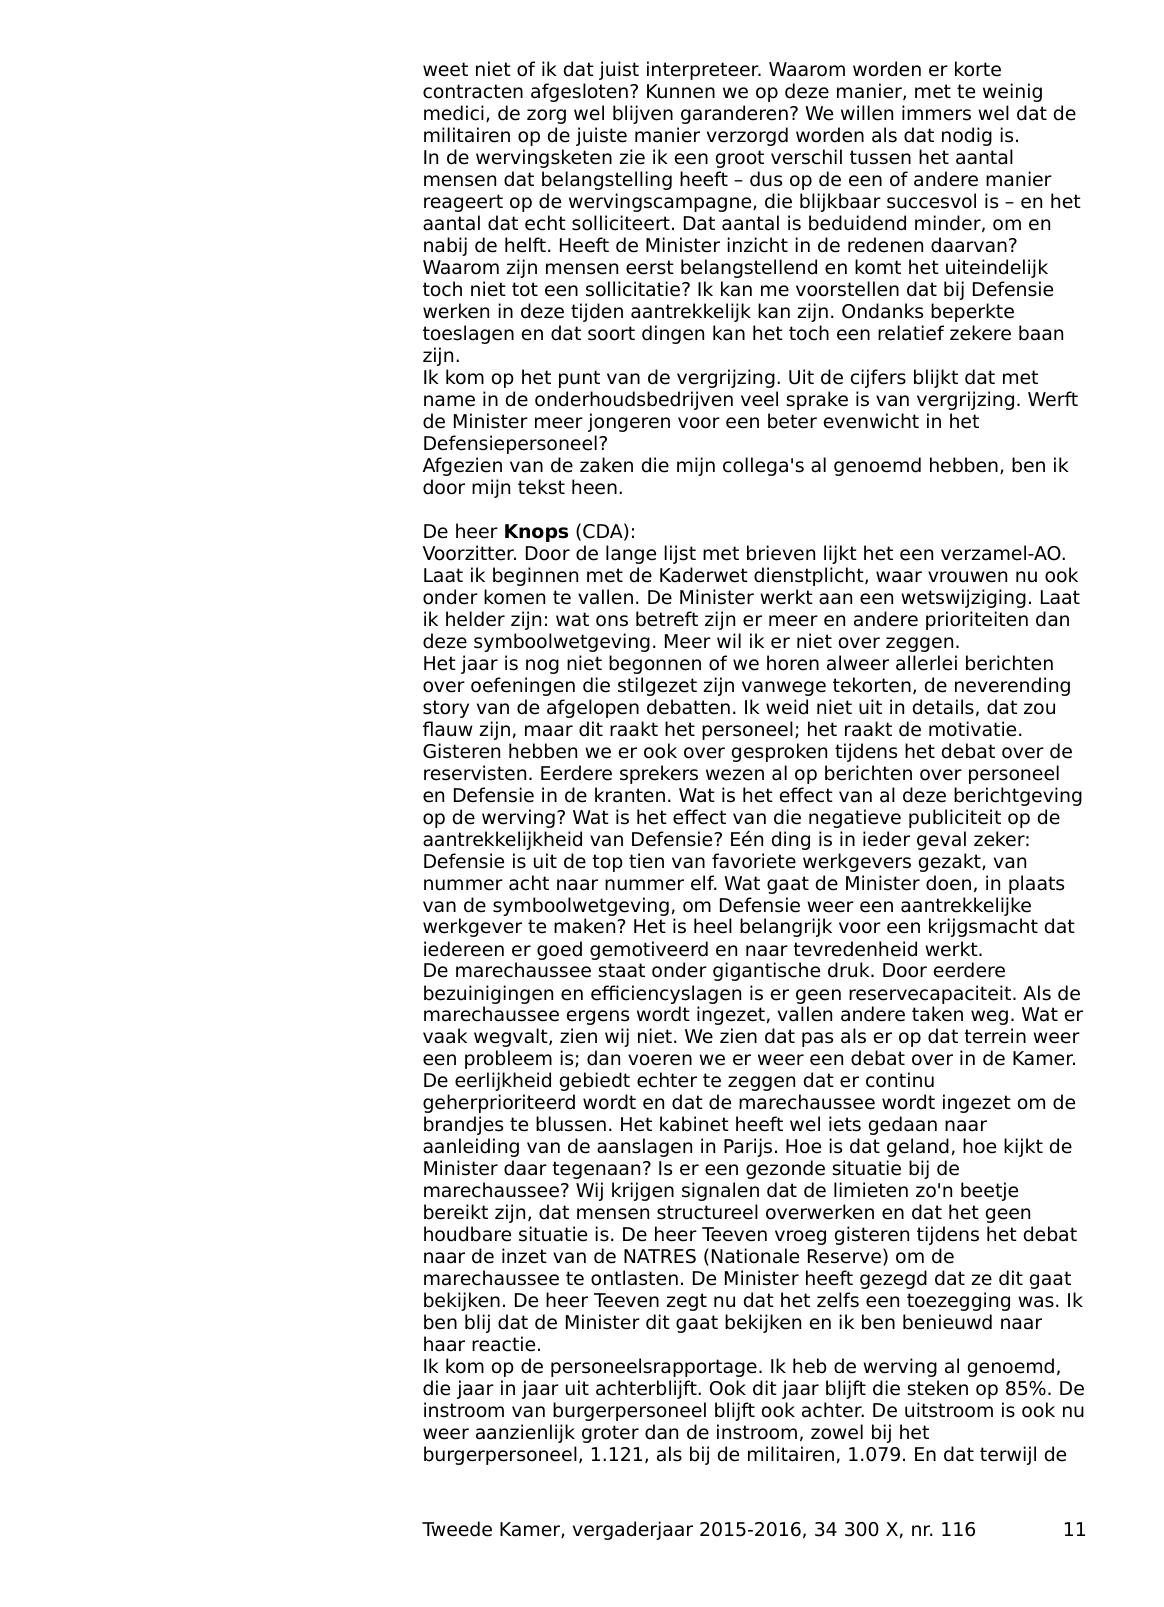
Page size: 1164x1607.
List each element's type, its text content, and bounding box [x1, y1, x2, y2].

text weet niet of ik dat juist interpreteer. Waarom worden er korte contracten afgesloten? Kunnen we op deze manier, met te weinig medici, de zorg wel blijven garanderen? We willen immers wel dat de militairen op de juiste manier verzorgd worden als dat nodig is. [422, 59, 1087, 147]
text Ik kom op de personeelsrapportage. Ik heb de werving al genoemd, die jaar in jaar uit achterblijft. Ook dit jaar blijft die steken op 85%. De instroom van burgerpersoneel blijft ook achter. De uitstroom is ook nu weer aanzienlijk groter dan de instroom, zowel bij het burgerpersoneel, 1.121, als bij de militairen, 1.079. En dat terwijl de [422, 1356, 1087, 1466]
text De heer Knops (CDA): [422, 521, 1087, 543]
text De marechaussee staat onder gigantische druk. Door eerdere bezuinigingen en efficiencyslagen is er geen reservecapaciteit. Als de marechaussee ergens wordt ingezet, vallen andere taken weg. Wat er vaak wegvalt, zien wij niet. We zien dat pas als er op dat terrein weer een probleem is; dan voeren we er weer een debat over in de Kamer. De eerlijkheid gebiedt echter te zeggen dat er continu geherprioriteerd wordt en dat de marechaussee wordt ingezet om de brandjes te blussen. Het kabinet heeft wel iets gedaan naar aanleiding van de aanslagen in Parijs. Hoe is dat geland, hoe kijkt de Minister daar tegenaan? Is er een gezonde situatie bij de marechaussee? Wij krijgen signalen dat de limieten zo'n beetje bereikt zijn, dat mensen structureel overwerken en dat het geen houdbare situatie is. De heer Teeven vroeg gisteren tijdens het debat naar de inzet van de NATRES (Nationale Reserve) om de marechaussee te ontlasten. De Minister heeft gezegd dat ze dit gaat bekijken. De heer Teeven zegt nu dat het zelfs een toezegging was. Ik ben blij dat de Minister dit gaat bekijken en ik ben benieuwd naar haar reactie. [422, 960, 1087, 1356]
text Ik kom op het punt van de vergrijzing. Uit de cijfers blijkt dat met name in de onderhoudsbedrijven veel sprake is van vergrijzing. Werft de Minister meer jongeren voor een beter evenwicht in het Defensiepersoneel? [422, 367, 1087, 455]
text Het jaar is nog niet begonnen of we horen alweer allerlei berichten over oefeningen die stilgezet zijn vanwege tekorten, de neverending story van de afgelopen debatten. Ik weid niet uit in details, dat zou flauw zijn, maar dit raakt het personeel; het raakt de motivatie. Gisteren hebben we er ook over gesproken tijdens het debat over de reservisten. Eerdere sprekers wezen al op berichten over personeel en Defensie in de kranten. Wat is het effect van al deze berichtgeving op de werving? Wat is het effect van die negatieve publiciteit op de aantrekkelijkheid van Defensie? Eén ding is in ieder geval zeker: Defensie is uit de top tien van favoriete werkgevers gezakt, van nummer acht naar nummer elf. Wat gaat de Minister doen, in plaats van de symboolwetgeving, om Defensie weer een aantrekkelijke werkgever te maken? Het is heel belangrijk voor een krijgsmacht dat iedereen er goed gemotiveerd en naar tevredenheid werkt. [422, 653, 1087, 960]
text In de wervingsketen zie ik een groot verschil tussen het aantal mensen dat belangstelling heeft – dus op de een of andere manier reageert op de wervingscampagne, die blijkbaar succesvol is – en het aantal dat echt solliciteert. Dat aantal is beduidend minder, om en nabij de helft. Heeft de Minister inzicht in de redenen daarvan? Waarom zijn mensen eerst belangstellend en komt het uiteindelijk toch niet tot een sollicitatie? Ik kan me voorstellen dat bij Defensie werken in deze tijden aantrekkelijk kan zijn. Ondanks beperkte toeslagen en dat soort dingen kan het toch een relatief zekere baan zijn. [422, 147, 1087, 367]
text Afgezien van de zaken die mijn collega's al genoemd hebben, ben ik door mijn tekst heen. [422, 455, 1087, 499]
text Voorzitter. Door de lange lijst met brieven lijkt het een verzamel-AO. Laat ik beginnen met de Kaderwet dienstplicht, waar vrouwen nu ook onder komen te vallen. De Minister werkt aan een wetswijziging. Laat ik helder zijn: wat ons betreft zijn er meer en andere prioriteiten dan deze symboolwetgeving. Meer wil ik er niet over zeggen. [422, 543, 1087, 653]
